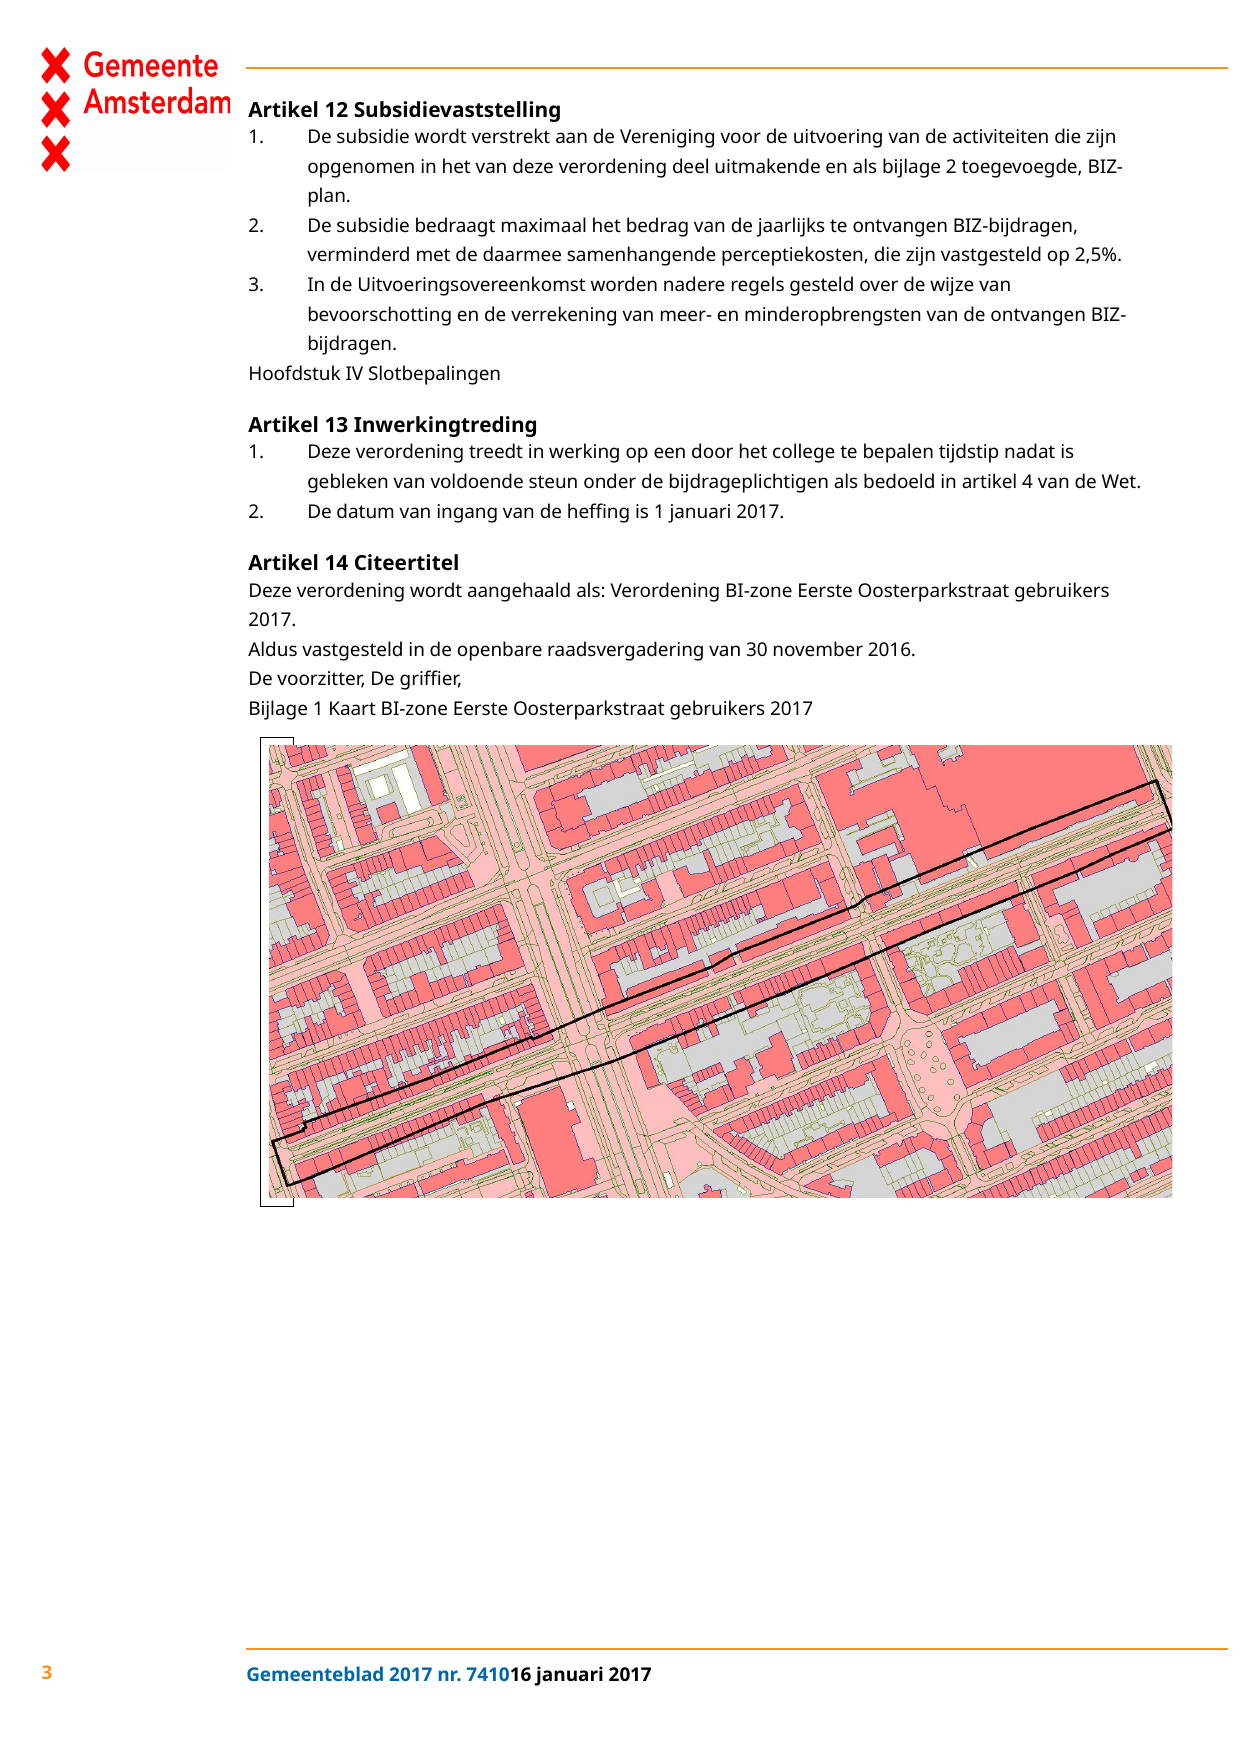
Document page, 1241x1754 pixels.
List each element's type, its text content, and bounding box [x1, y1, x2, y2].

text Artikel 14 Citeertitel [248, 548, 1152, 577]
text Artikel 12 Subsidievaststelling [248, 95, 1152, 123]
list Deze verordening treedt in werking op een door het college te bepalen tijdstip nadat is gebleken van voldoende steun onder de bijdrageplichtigen als bedoeld in artikel 4 van de Wet. [248, 439, 1152, 494]
list De subsidie bedraagt maximaal het bedrag van de jaarlijks te ontvangen BIZ-bijdragen, verminderd met de daarmee samenhangende perceptiekosten, die zijn vastgesteld op 2,5%. [248, 212, 1152, 267]
picture [41, 47, 231, 172]
list In de Uitvoeringsovereenkomst worden nadere regels gesteld over de wijze van bevoorschotting en de verrekening van meer- en minderopbrengsten van de ontvangen BIZ-bijdragen. [248, 271, 1152, 356]
text Hoofdstuk IV Slotbepalingen [248, 360, 1152, 386]
text De voorzitter, De griffier, [248, 666, 1152, 691]
text Aldus vastgesteld in de openbare raadsvergadering van 30 november 2016. [248, 636, 1152, 662]
text Bijlage 1 Kaart BI-zone Eerste Oosterparkstraat gebruikers 2017 [248, 695, 1152, 721]
text Deze verordening wordt aangehaald als: Verordening BI-zone Eerste Oosterparkstraat gebruikers 2017. [248, 577, 1152, 632]
list De subsidie wordt verstrekt aan de Vereniging voor de uitvoering van de activiteiten die zijn opgenomen in het van deze verordening deel uitmakende en als bijlage 2 toegevoegde, BIZ-plan. [248, 123, 1152, 208]
picture [268, 745, 1173, 1198]
text Artikel 13 Inwerkingtreding [248, 410, 1152, 439]
list De datum van ingang van de heffing is 1 januari 2017. [248, 498, 1152, 524]
